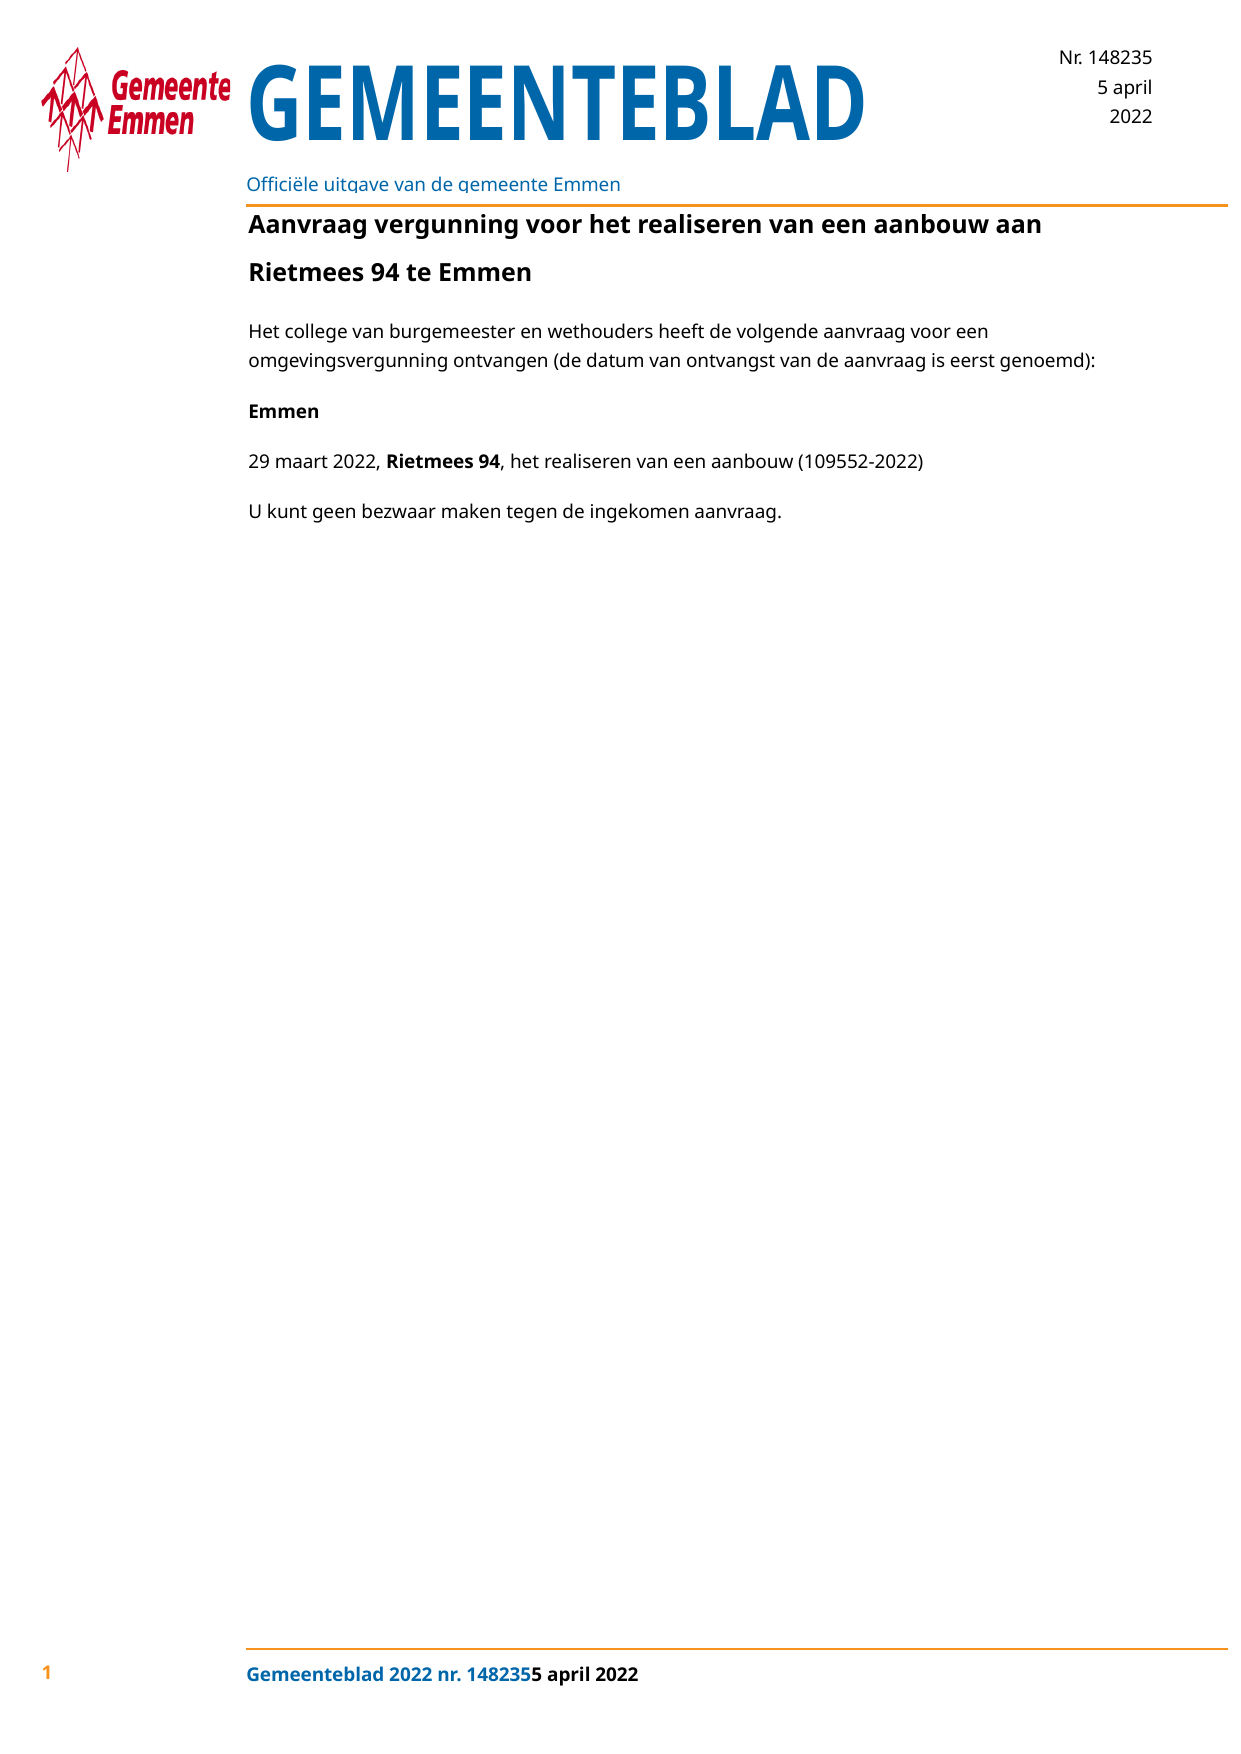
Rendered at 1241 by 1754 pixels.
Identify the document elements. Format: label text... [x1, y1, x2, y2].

text Aanvraag vergunning voor het realiseren van een aanbouw aan Rietmees 94 te Emmen [248, 207, 1152, 288]
text Het college van burgemeester en wethouders heeft de volgende aanvraag voor een omgevingsvergunning ontvangen (de datum van ontvangst van de aanvraag is eerst genoemd): [248, 318, 1152, 373]
text U kunt geen bezwaar maken tegen de ingekomen aanvraag. [248, 499, 1152, 524]
picture [41, 47, 231, 172]
text Emmen [248, 398, 1152, 424]
text 29 maart 2022, Rietmees 94, het realiseren van een aanbouw (109552-2022) [248, 448, 1152, 474]
